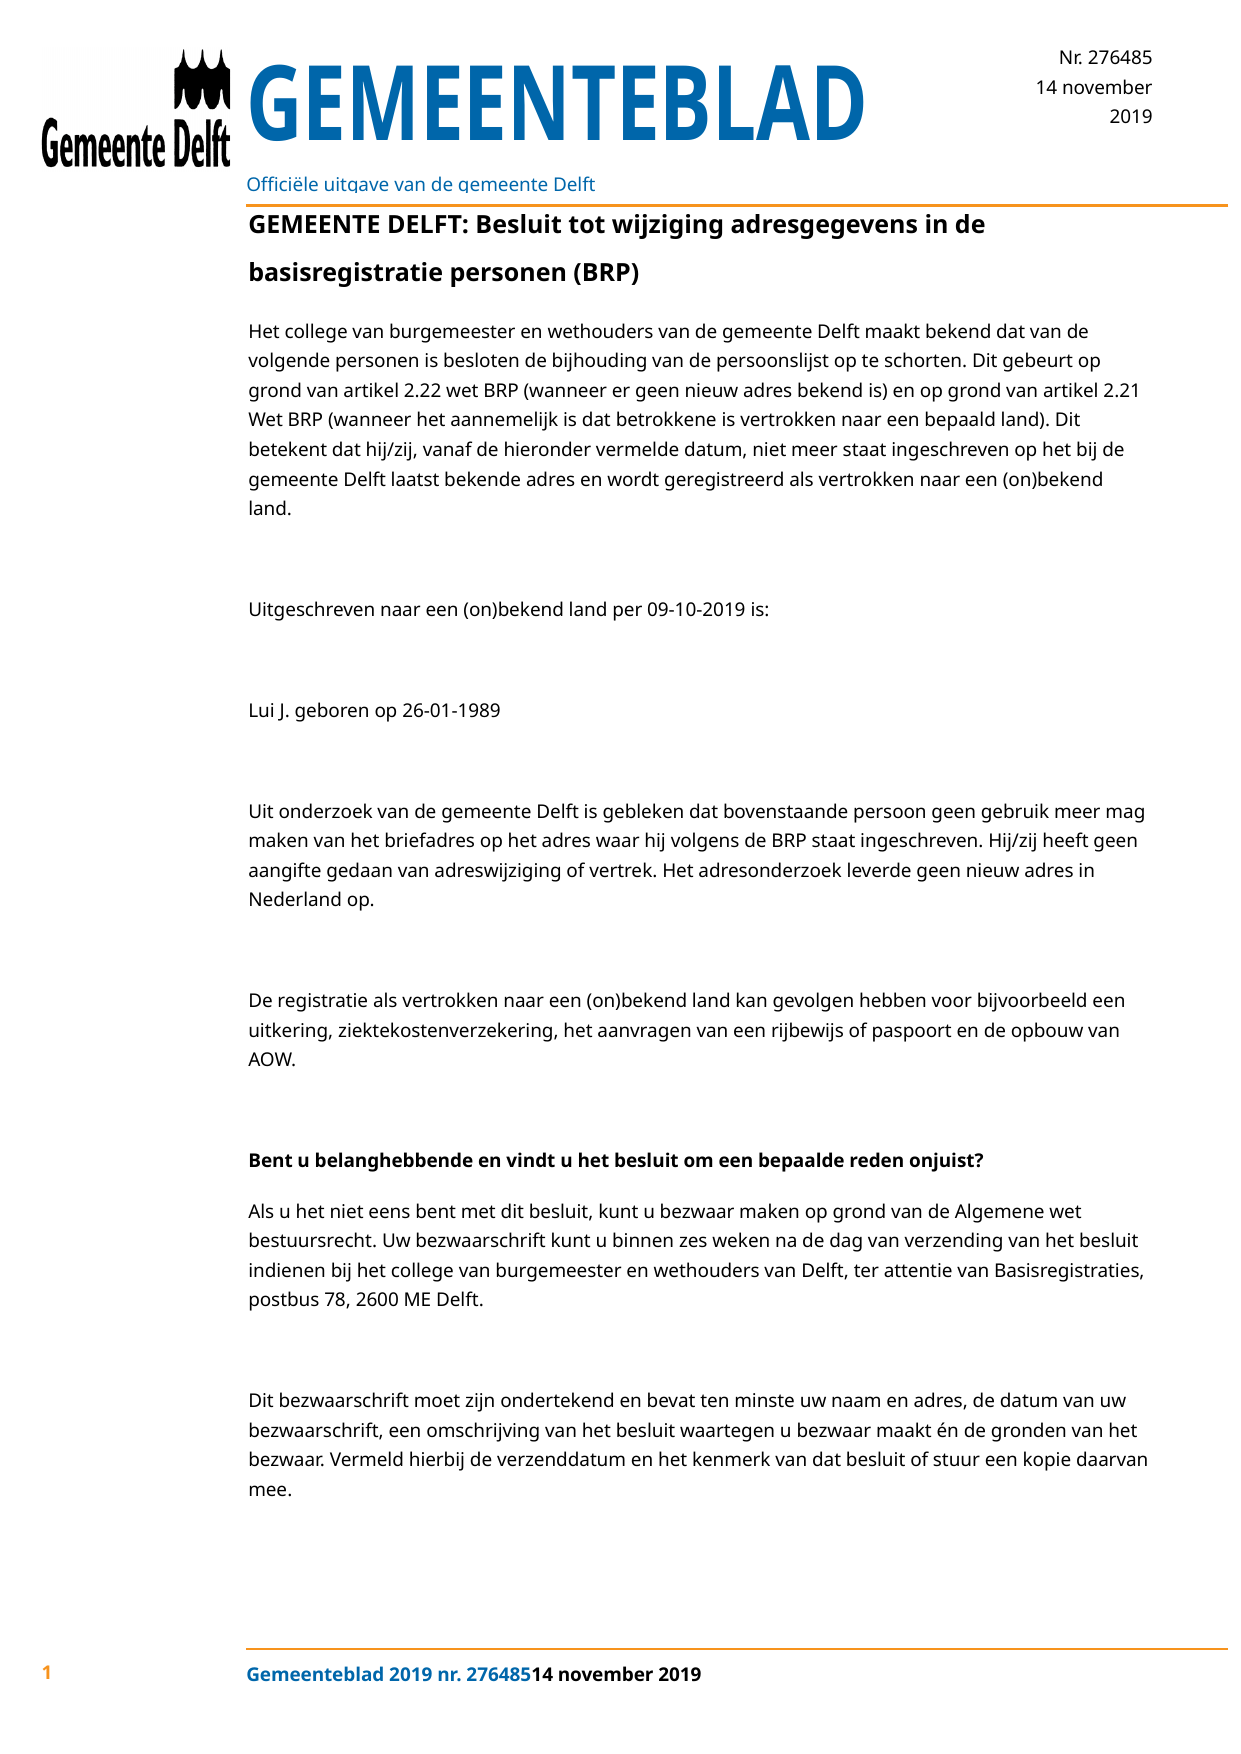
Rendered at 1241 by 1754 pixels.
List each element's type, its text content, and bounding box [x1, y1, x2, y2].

text De registratie als vertrokken naar een (on)bekend land kan gevolgen hebben voor bijvoorbeeld een uitkering, ziektekostenverzekering, het aanvragen van een rijbewijs of paspoort en de opbouw van AOW. [248, 987, 1152, 1072]
text GEMEENTE DELFT: Besluit tot wijziging adresgegevens in de basisregistratie personen (BRP) [248, 207, 1152, 288]
text Uit onderzoek van de gemeente Delft is gebleken dat bovenstaande persoon geen gebruik meer mag maken van het briefadres op het adres waar hij volgens de BRP staat ingeschreven. Hij/zij heeft geen aangifte gedaan van adreswijziging of vertrek. Het adresonderzoek leverde geen nieuw adres in Nederland op. [248, 798, 1152, 912]
text Dit bezwaarschrift moet zijn ondertekend en bevat ten minste uw naam en adres, de datum van uw bezwaarschrift, een omschrijving van het besluit waartegen u bezwaar maakt én de gronden van het bezwaar. Vermeld hierbij de verzenddatum en het kenmerk van dat besluit of stuur een kopie daarvan mee. [248, 1387, 1152, 1502]
text Als u het niet eens bent met dit besluit, kunt u bezwaar maken op grond van de Algemene wet bestuursrecht. Uw bezwaarschrift kunt u binnen zes weken na de dag van verzending van het besluit indienen bij het college van burgemeester en wethouders van Delft, ter attentie van Basisregistraties, postbus 78, 2600 ME Delft. [248, 1198, 1152, 1312]
text Uitgeschreven naar een (on)bekend land per 09-10-2019 is: [248, 596, 1152, 622]
text Lui J. geboren op 26-01-1989 [248, 697, 1152, 723]
text Het college van burgemeester en wethouders van de gemeente Delft maakt bekend dat van de volgende personen is besloten de bijhouding van de persoonslijst op te schorten. Dit gebeurt op grond van artikel 2.22 wet BRP (wanneer er geen nieuw adres bekend is) en op grond van artikel 2.21 Wet BRP (wanneer het aannemelijk is dat betrokkene is vertrokken naar een bepaald land). Dit betekent dat hij/zij, vanaf de hieronder vermelde datum, niet meer staat ingeschreven op het bij de gemeente Delft laatst bekende adres en wordt geregistreerd als vertrokken naar een (on)bekend land. [248, 318, 1152, 521]
picture [41, 47, 231, 172]
text Bent u belanghebbende en vindt u het besluit om een bepaalde reden onjuist? [248, 1147, 1152, 1173]
